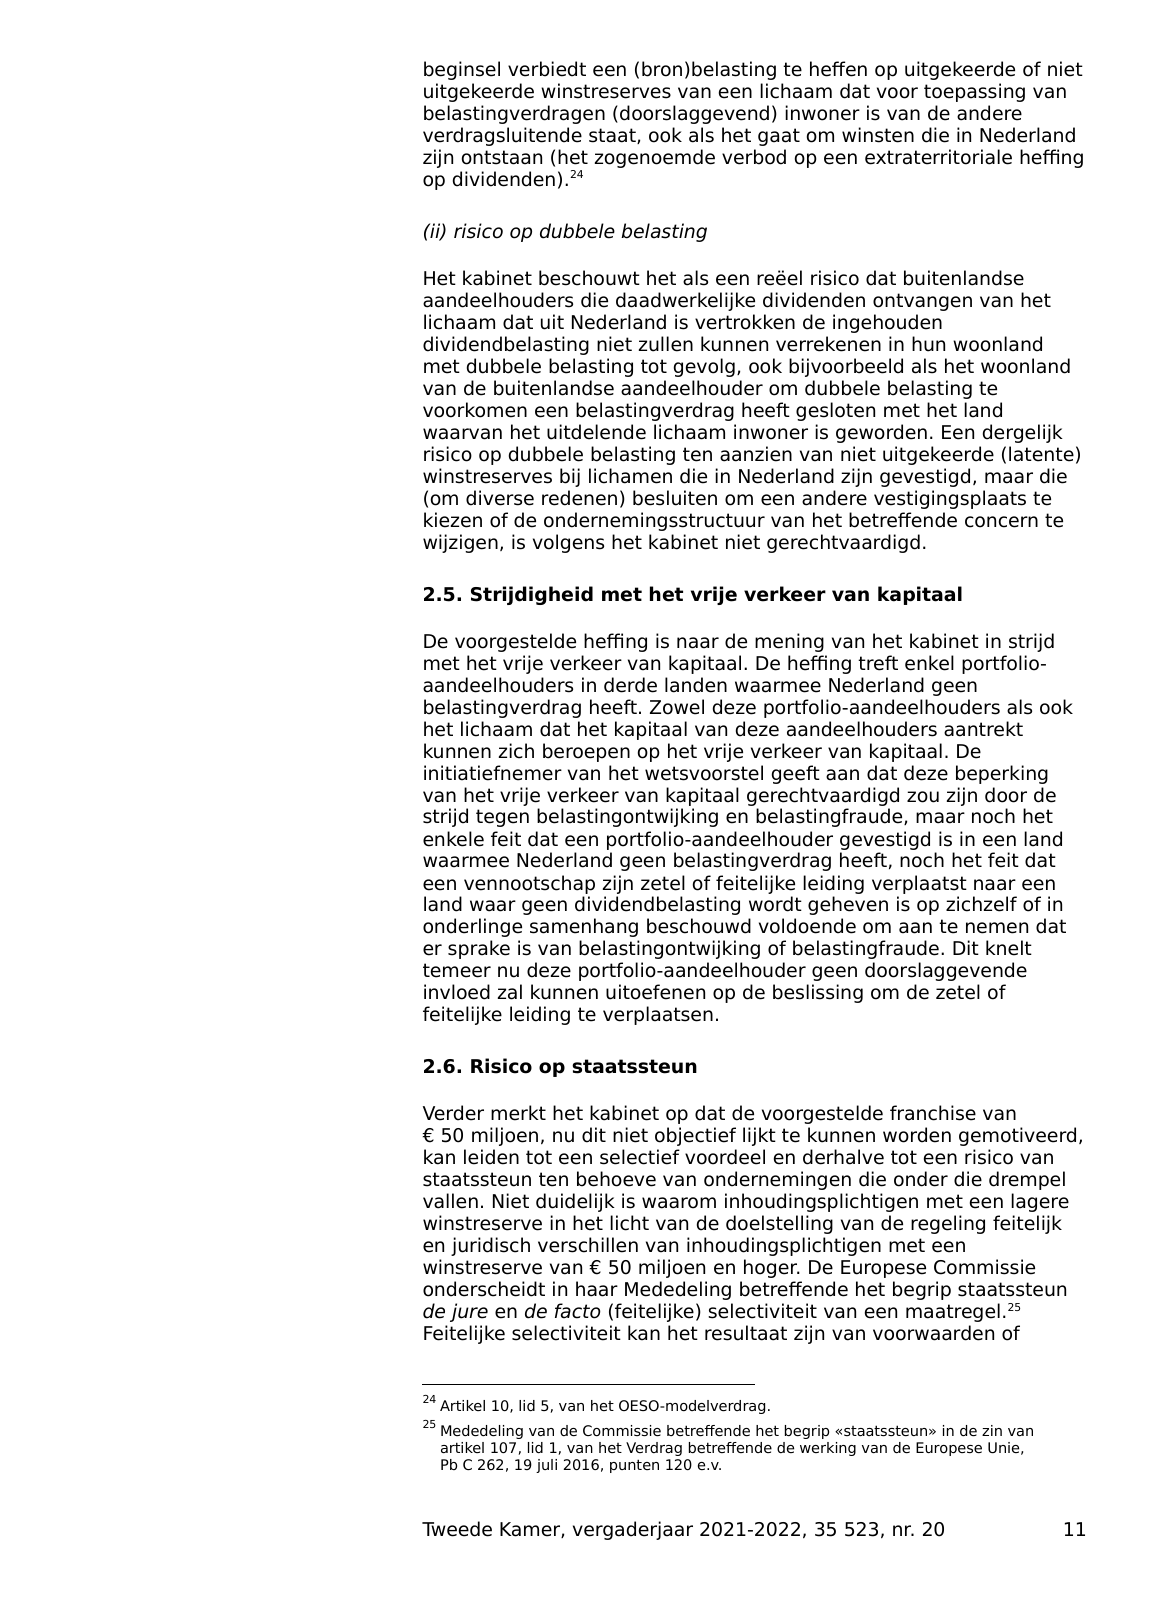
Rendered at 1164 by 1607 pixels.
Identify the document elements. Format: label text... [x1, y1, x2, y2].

text Het kabinet beschouwt het als een reëel risico dat buitenlandse aandeelhouders die daadwerkelijke dividenden ontvangen van het lichaam dat uit Nederland is vertrokken de ingehouden dividendbelasting niet zullen kunnen verrekenen in hun woonland met dubbele belasting tot gevolg, ook bijvoorbeeld als het woonland van de buitenlandse aandeelhouder om dubbele belasting te voorkomen een belastingverdrag heeft gesloten met het land waarvan het uitdelende lichaam inwoner is geworden. Een dergelijk risico op dubbele belasting ten aanzien van niet uitgekeerde (latente) winstreserves bij lichamen die in Nederland zijn gevestigd, maar die (om diverse redenen) besluiten om een andere vestigingsplaats te kiezen of de ondernemingsstructuur van het betreffende concern te wijzigen, is volgens het kabinet niet gerechtvaardigd. [422, 268, 1087, 554]
subtitle 2.6. Risico op staatssteun [422, 1056, 1087, 1078]
text Verder merkt het kabinet op dat de voorgestelde franchise van € 50 miljoen, nu dit niet objectief lijkt te kunnen worden gemotiveerd, kan leiden tot een selectief voordeel en derhalve tot een risico van staatssteun ten behoeve van ondernemingen die onder die drempel vallen. Niet duidelijk is waarom inhoudingsplichtigen met een lagere winstreserve in het licht van de doelstelling van de regeling feitelijk en juridisch verschillen van inhoudingsplichtigen met een winstreserve van € 50 miljoen en hoger. De Europese Commissie onderscheidt in haar Mededeling betreffende het begrip staatssteun de jure en de facto (feitelijke) selectiviteit van een maatregel. Feitelijke selectiviteit kan het resultaat zijn van voorwaarden of [422, 1103, 1087, 1345]
subtitle (ii) risico op dubbele belasting [422, 221, 1087, 243]
subtitle 2.5. Strijdigheid met het vrije verkeer van kapitaal [422, 584, 1087, 606]
text Mededeling van de Commissie betreffende het begrip «staatssteun» in de zin van artikel 107, lid 1, van het Verdrag betreffende de werking van de Europese Unie, Pb C 262, 19 juli 2016, punten 120 e.v. [422, 1418, 1087, 1474]
text beginsel verbiedt een (bron)belasting te heffen op uitgekeerde of niet uitgekeerde winstreserves van een lichaam dat voor toepassing van belastingverdragen (doorslaggevend) inwoner is van de andere verdragsluitende staat, ook als het gaat om winsten die in Nederland zijn ontstaan (het zogenoemde verbod op een extraterritoriale heffing op dividenden). [422, 59, 1087, 191]
text De voorgestelde heffing is naar de mening van het kabinet in strijd met het vrije verkeer van kapitaal. De heffing treft enkel portfolio-aandeelhouders in derde landen waarmee Nederland geen belastingverdrag heeft. Zowel deze portfolio-aandeelhouders als ook het lichaam dat het kapitaal van deze aandeelhouders aantrekt kunnen zich beroepen op het vrije verkeer van kapitaal. De initiatiefnemer van het wetsvoorstel geeft aan dat deze beperking van het vrije verkeer van kapitaal gerechtvaardigd zou zijn door de strijd tegen belastingontwijking en belastingfraude, maar noch het enkele feit dat een portfolio-aandeelhouder gevestigd is in een land waarmee Nederland geen belastingverdrag heeft, noch het feit dat een vennootschap zijn zetel of feitelijke leiding verplaatst naar een land waar geen dividendbelasting wordt geheven is op zichzelf of in onderlinge samenhang beschouwd voldoende om aan te nemen dat er sprake is van belastingontwijking of belastingfraude. Dit knelt temeer nu deze portfolio-aandeelhouder geen doorslaggevende invloed zal kunnen uitoefenen op de beslissing om de zetel of feitelijke leiding te verplaatsen. [422, 631, 1087, 1026]
text Artikel 10, lid 5, van het OESO-modelverdrag. [422, 1393, 1087, 1416]
